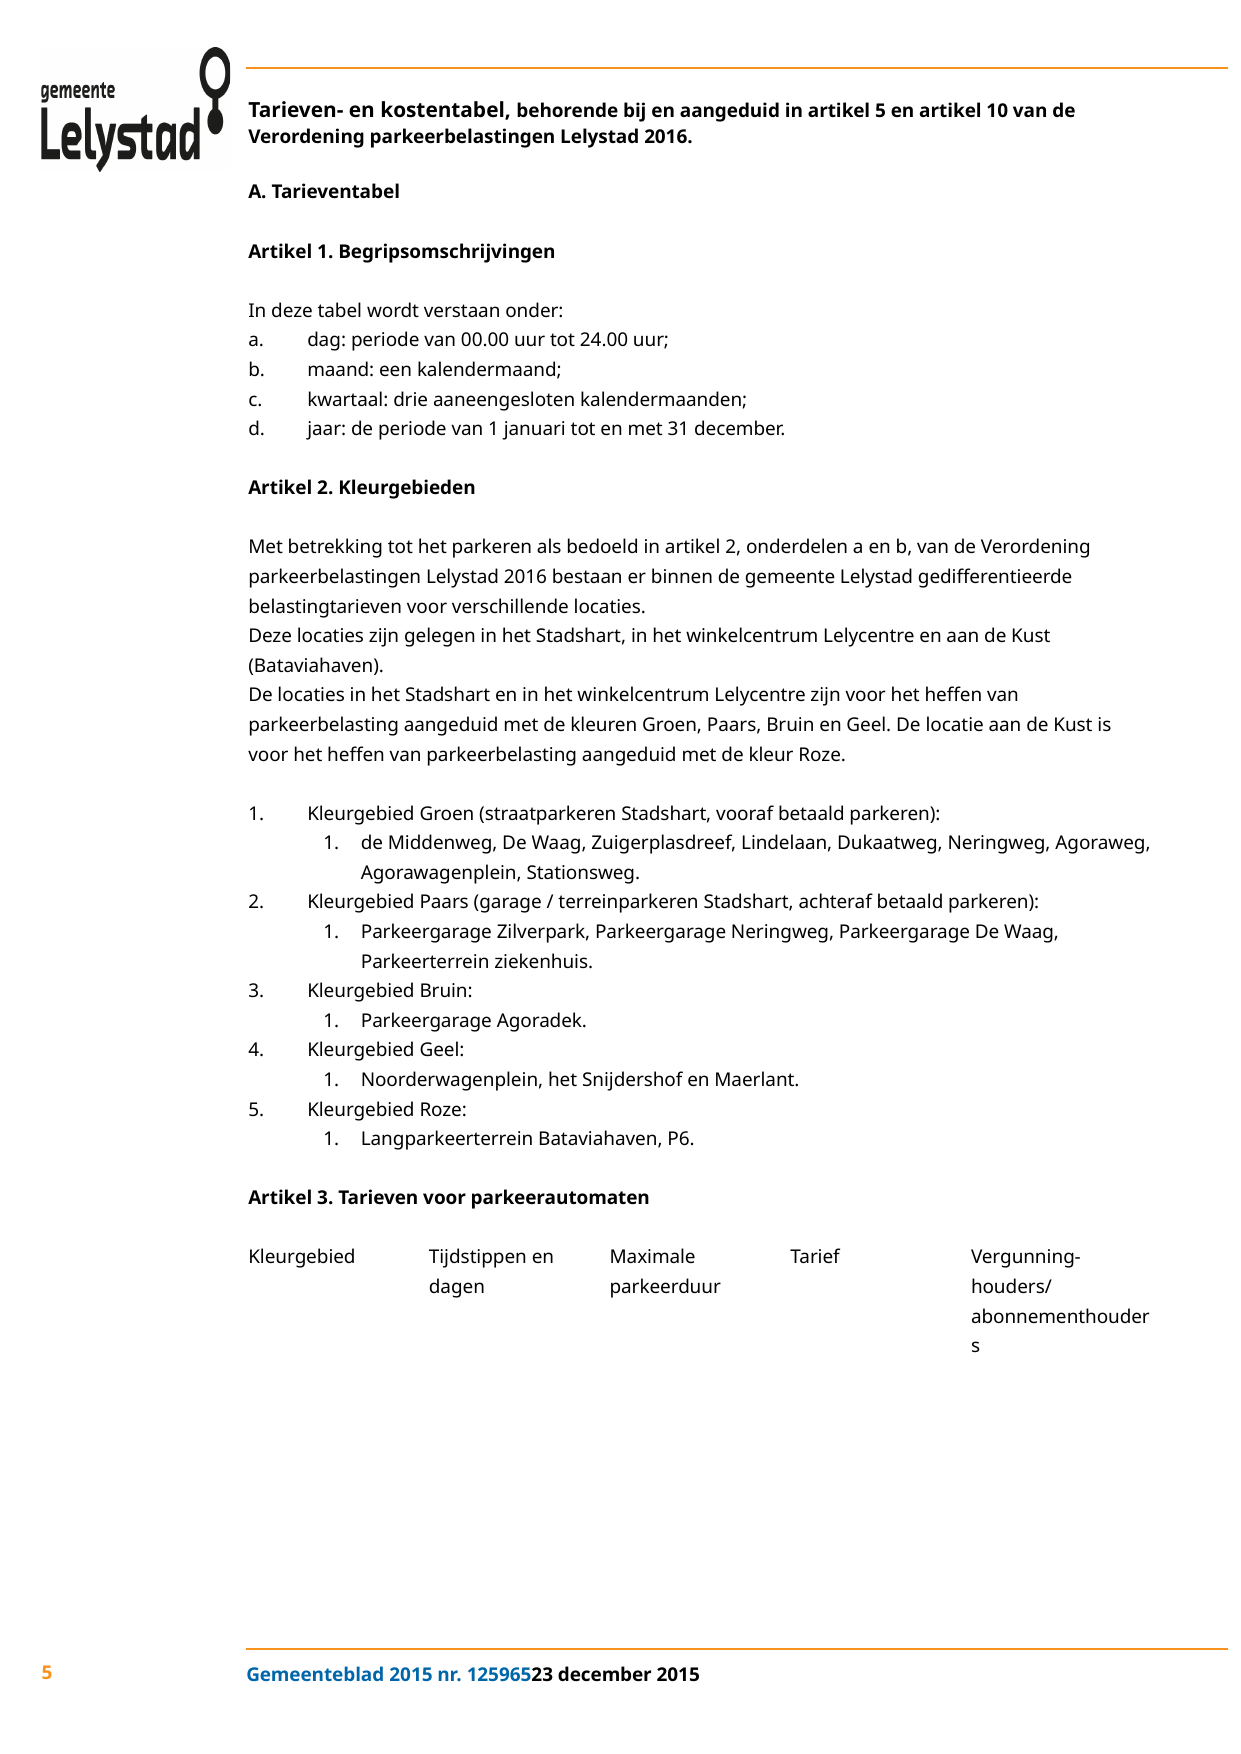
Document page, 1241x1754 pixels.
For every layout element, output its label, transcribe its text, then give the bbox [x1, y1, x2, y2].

table_header Tarief [790, 1244, 971, 1358]
list dag: periode van 00.00 uur tot 24.00 uur; [248, 327, 1152, 352]
list Kleurgebied Paars (garage / terreinparkeren Stadshart, achteraf betaald parkeren): [248, 889, 1152, 914]
text De locaties in het Stadshart en in het winkelcentrum Lelycentre zijn voor het heffen van parkeerbelasting aangeduid met de kleuren Groen, Paars, Bruin en Geel. De locatie aan de Kust is voor het heffen van parkeerbelasting aangeduid met de kleur Roze. [248, 682, 1152, 766]
text Artikel 1. Begripsomschrijvingen [248, 238, 1152, 263]
table_header Tijdstippen en dagen [429, 1244, 609, 1358]
text In deze tabel wordt verstaan onder: [248, 297, 1152, 323]
list de Middenweg, De Waag, Zuigerplasdreef, Lindelaan, Dukaatweg, Neringweg, Agoraweg, Agorawagenplein, Stationsweg. [323, 829, 1152, 885]
text Met betrekking tot het parkeren als bedoeld in artikel 2, onderdelen a en b, van de Verordening parkeerbelastingen Lelystad 2016 bestaan er binnen de gemeente Lelystad gedifferentieerde belastingtarieven voor verschillende locaties. [248, 534, 1152, 618]
list kwartaal: drie aaneengesloten kalendermaanden; [248, 386, 1152, 411]
picture [41, 47, 231, 172]
text A. Tarieventabel [248, 179, 1152, 204]
list Kleurgebied Groen (straatparkeren Stadshart, vooraf betaald parkeren): [248, 800, 1152, 826]
text Artikel 3. Tarieven voor parkeerautomaten [248, 1184, 1152, 1210]
list Langparkeerterrein Bataviahaven, P6. [323, 1125, 1152, 1151]
list maand: een kalendermaand; [248, 356, 1152, 382]
list Parkeergarage Agoradek. [323, 1007, 1152, 1033]
list Kleurgebied Geel: [248, 1037, 1152, 1062]
list jaar: de periode van 1 januari tot en met 31 december. [248, 415, 1152, 441]
text Deze locaties zijn gelegen in het Stadshart, in het winkelcentrum Lelycentre en aan de Kust (Bataviahaven). [248, 622, 1152, 678]
table_header Kleurgebied [248, 1244, 429, 1358]
table_header Maximale parkeerduur [609, 1244, 790, 1358]
text Tarieven- en kostentabel, behorende bij en aangeduid in artikel 5 en artikel 10 van de Verordening parkeerbelastingen Lelystad 2016. [248, 95, 1152, 149]
list Kleurgebied Bruin: [248, 977, 1152, 1003]
list Kleurgebied Roze: [248, 1096, 1152, 1121]
list Parkeergarage Zilverpark, Parkeergarage Neringweg, Parkeergarage De Waag, Parkeerterrein ziekenhuis. [323, 918, 1152, 973]
list Noorderwagenplein, het Snijdershof en Maerlant. [323, 1066, 1152, 1092]
table_header Vergunning- houders/abonnementhouders [971, 1244, 1152, 1358]
text Artikel 2. Kleurgebieden [248, 474, 1152, 500]
